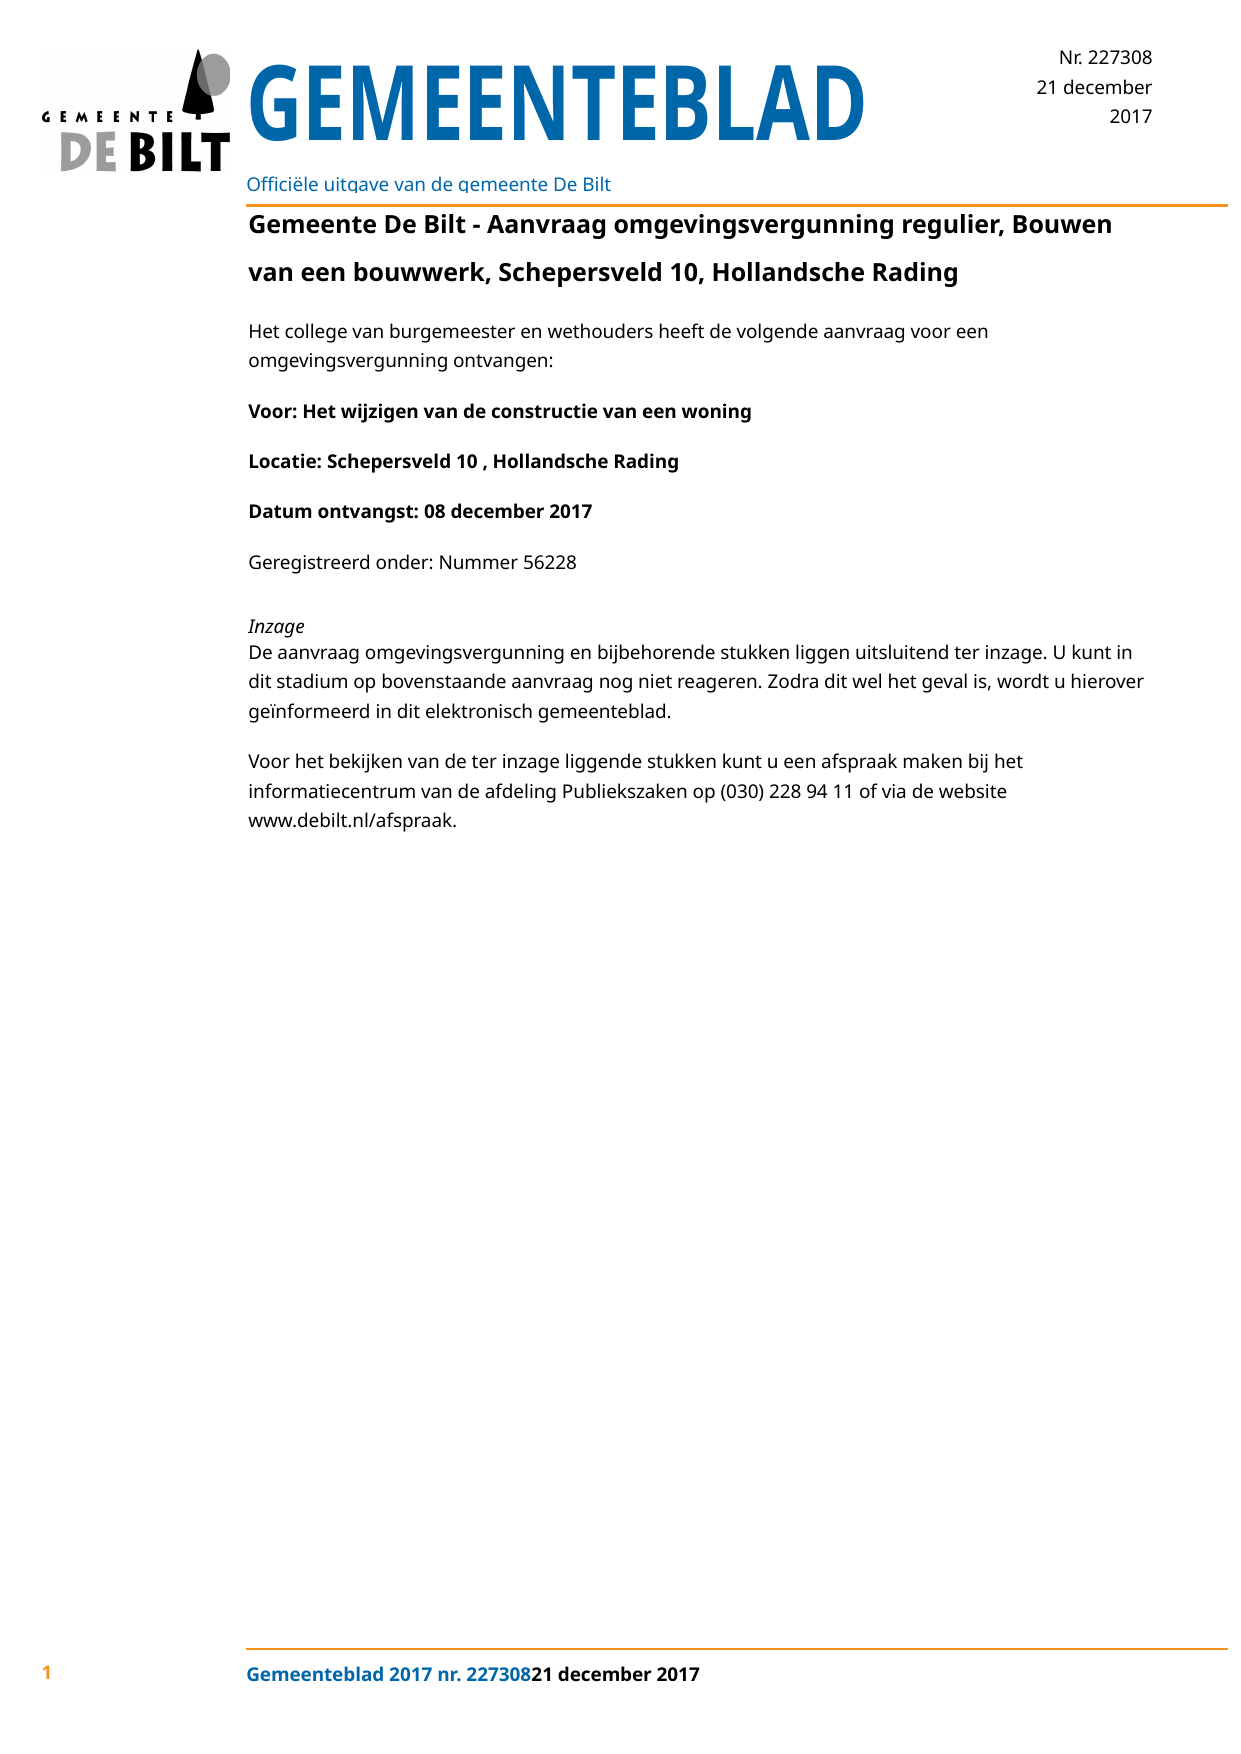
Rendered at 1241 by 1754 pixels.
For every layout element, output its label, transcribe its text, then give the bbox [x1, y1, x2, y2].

text Geregistreerd onder: Nummer 56228 [248, 549, 1152, 575]
text Locatie: Schepersveld 10 , Hollandsche Rading [248, 448, 1152, 474]
text Voor het bekijken van de ter inzage liggende stukken kunt u een afspraak maken bij het informatiecentrum van de afdeling Publiekszaken op (030) 228 94 11 of via de website www.debilt.nl/afspraak. [248, 748, 1152, 833]
text Datum ontvangst: 08 december 2017 [248, 499, 1152, 524]
text Gemeente De Bilt - Aanvraag omgevingsvergunning regulier, Bouwen van een bouwwerk, Schepersveld 10, Hollandsche Rading [248, 207, 1152, 288]
text Voor: Het wijzigen van de constructie van een woning [248, 398, 1152, 424]
text De aanvraag omgevingsvergunning en bijbehorende stukken liggen uitsluitend ter inzage. U kunt in dit stadium op bovenstaande aanvraag nog niet reageren. Zodra dit wel het geval is, wordt u hierover geïnformeerd in dit elektronisch gemeenteblad. [248, 639, 1152, 724]
text Het college van burgemeester en wethouders heeft de volgende aanvraag voor een omgevingsvergunning ontvangen: [248, 318, 1152, 373]
text Inzage [248, 613, 1152, 639]
picture [41, 47, 231, 172]
